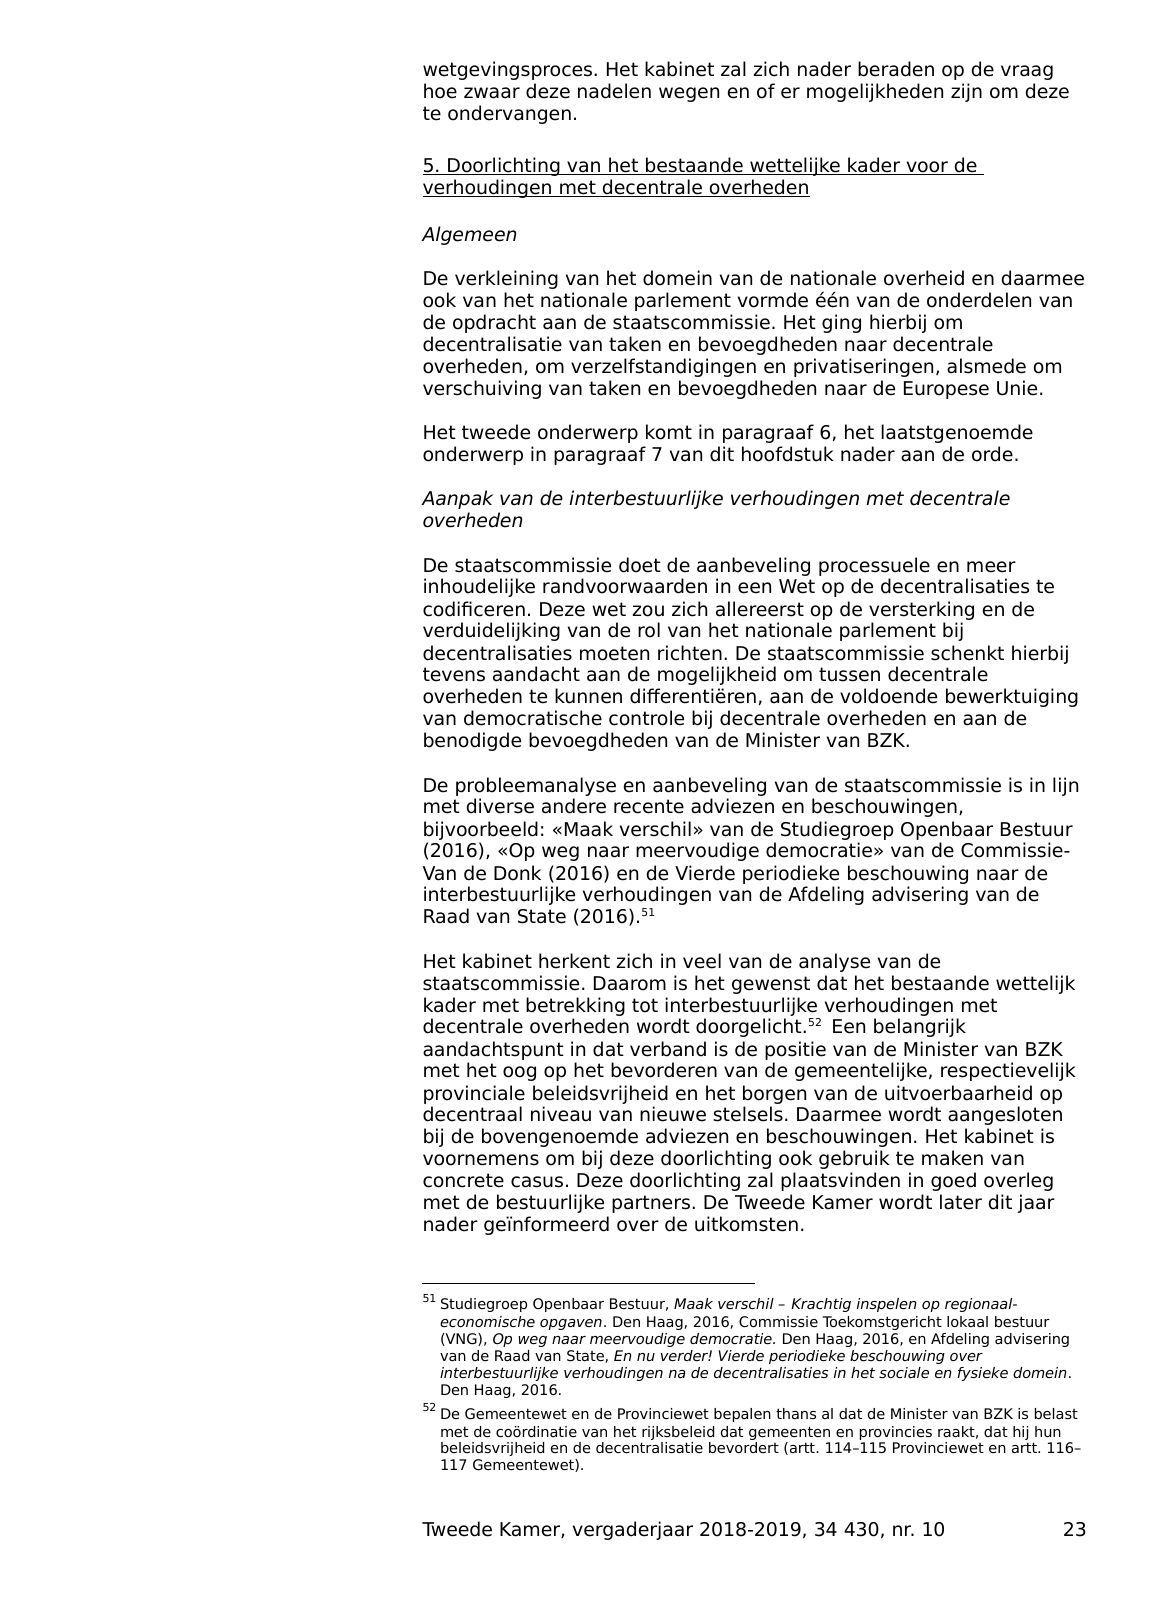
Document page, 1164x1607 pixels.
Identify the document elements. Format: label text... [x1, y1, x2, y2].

text De verkleining van het domein van de nationale overheid en daarmee ook van het nationale parlement vormde één van de onderdelen van de opdracht aan de staatscommissie. Het ging hierbij om decentralisatie van taken en bevoegdheden naar decentrale overheden, om verzelfstandigingen en privatiseringen, alsmede om verschuiving van taken en bevoegdheden naar de Europese Unie. [422, 268, 1087, 400]
subtitle 5. Doorlichting van het bestaande wettelijke kader voor de verhoudingen met decentrale overheden [422, 155, 1087, 199]
text Het tweede onderwerp komt in paragraaf 6, het laatstgenoemde onderwerp in paragraaf 7 van dit hoofdstuk nader aan de orde. [422, 422, 1087, 466]
text wetgevingsproces. Het kabinet zal zich nader beraden op de vraag hoe zwaar deze nadelen wegen en of er mogelijkheden zijn om deze te ondervangen. [422, 59, 1087, 125]
text Studiegroep Openbaar Bestuur, Maak verschil – Krachtig inspelen op regionaal-economische opgaven. Den Haag, 2016, Commissie Toekomstgericht lokaal bestuur (VNG), Op weg naar meervoudige democratie. Den Haag, 2016, en Afdeling advisering van de Raad van State, En nu verder! Vierde periodieke beschouwing over interbestuurlijke verhoudingen na de decentralisaties in het sociale en fysieke domein. Den Haag, 2016. [422, 1292, 1087, 1399]
text De staatscommissie doet de aanbeveling processuele en meer inhoudelijke randvoorwaarden in een Wet op de decentralisaties te codificeren. Deze wet zou zich allereerst op de versterking en de verduidelijking van de rol van het nationale parlement bij decentralisaties moeten richten. De staatscommissie schenkt hierbij tevens aandacht aan de mogelijkheid om tussen decentrale overheden te kunnen differentiëren, aan de voldoende bewerktuiging van democratische controle bij decentrale overheden en aan de benodigde bevoegdheden van de Minister van BZK. [422, 554, 1087, 752]
text De Gemeentewet en de Provinciewet bepalen thans al dat de Minister van BZK is belast met de coördinatie van het rijksbeleid dat gemeenten en provincies raakt, dat hij hun beleidsvrijheid en de decentralisatie bevordert (artt. 114–115 Provinciewet en artt. 116–117 Gemeentewet). [422, 1402, 1087, 1474]
subtitle Aanpak van de interbestuurlijke verhoudingen met decentrale overheden [422, 488, 1087, 532]
subtitle Algemeen [422, 224, 1087, 246]
text Het kabinet herkent zich in veel van de analyse van de staatscommissie. Daarom is het gewenst dat het bestaande wettelijk kader met betrekking tot interbestuurlijke verhoudingen met decentrale overheden wordt doorgelicht. Een belangrijk aandachtspunt in dat verband is de positie van de Minister van BZK met het oog op het bevorderen van de gemeentelijke, respectievelijk provinciale beleidsvrijheid en het borgen van de uitvoerbaarheid op decentraal niveau van nieuwe stelsels. Daarmee wordt aangesloten bij de bovengenoemde adviezen en beschouwingen. Het kabinet is voornemens om bij deze doorlichting ook gebruik te maken van concrete casus. Deze doorlichting zal plaatsvinden in goed overleg met de bestuurlijke partners. De Tweede Kamer wordt later dit jaar nader geïnformeerd over de uitkomsten. [422, 951, 1087, 1236]
text De probleemanalyse en aanbeveling van de staatscommissie is in lijn met diverse andere recente adviezen en beschouwingen, bijvoorbeeld: «Maak verschil» van de Studiegroep Openbaar Bestuur (2016), «Op weg naar meervoudige democratie» van de Commissie-Van de Donk (2016) en de Vierde periodieke beschouwing naar de interbestuurlijke verhoudingen van de Afdeling advisering van de Raad van State (2016). [422, 774, 1087, 928]
